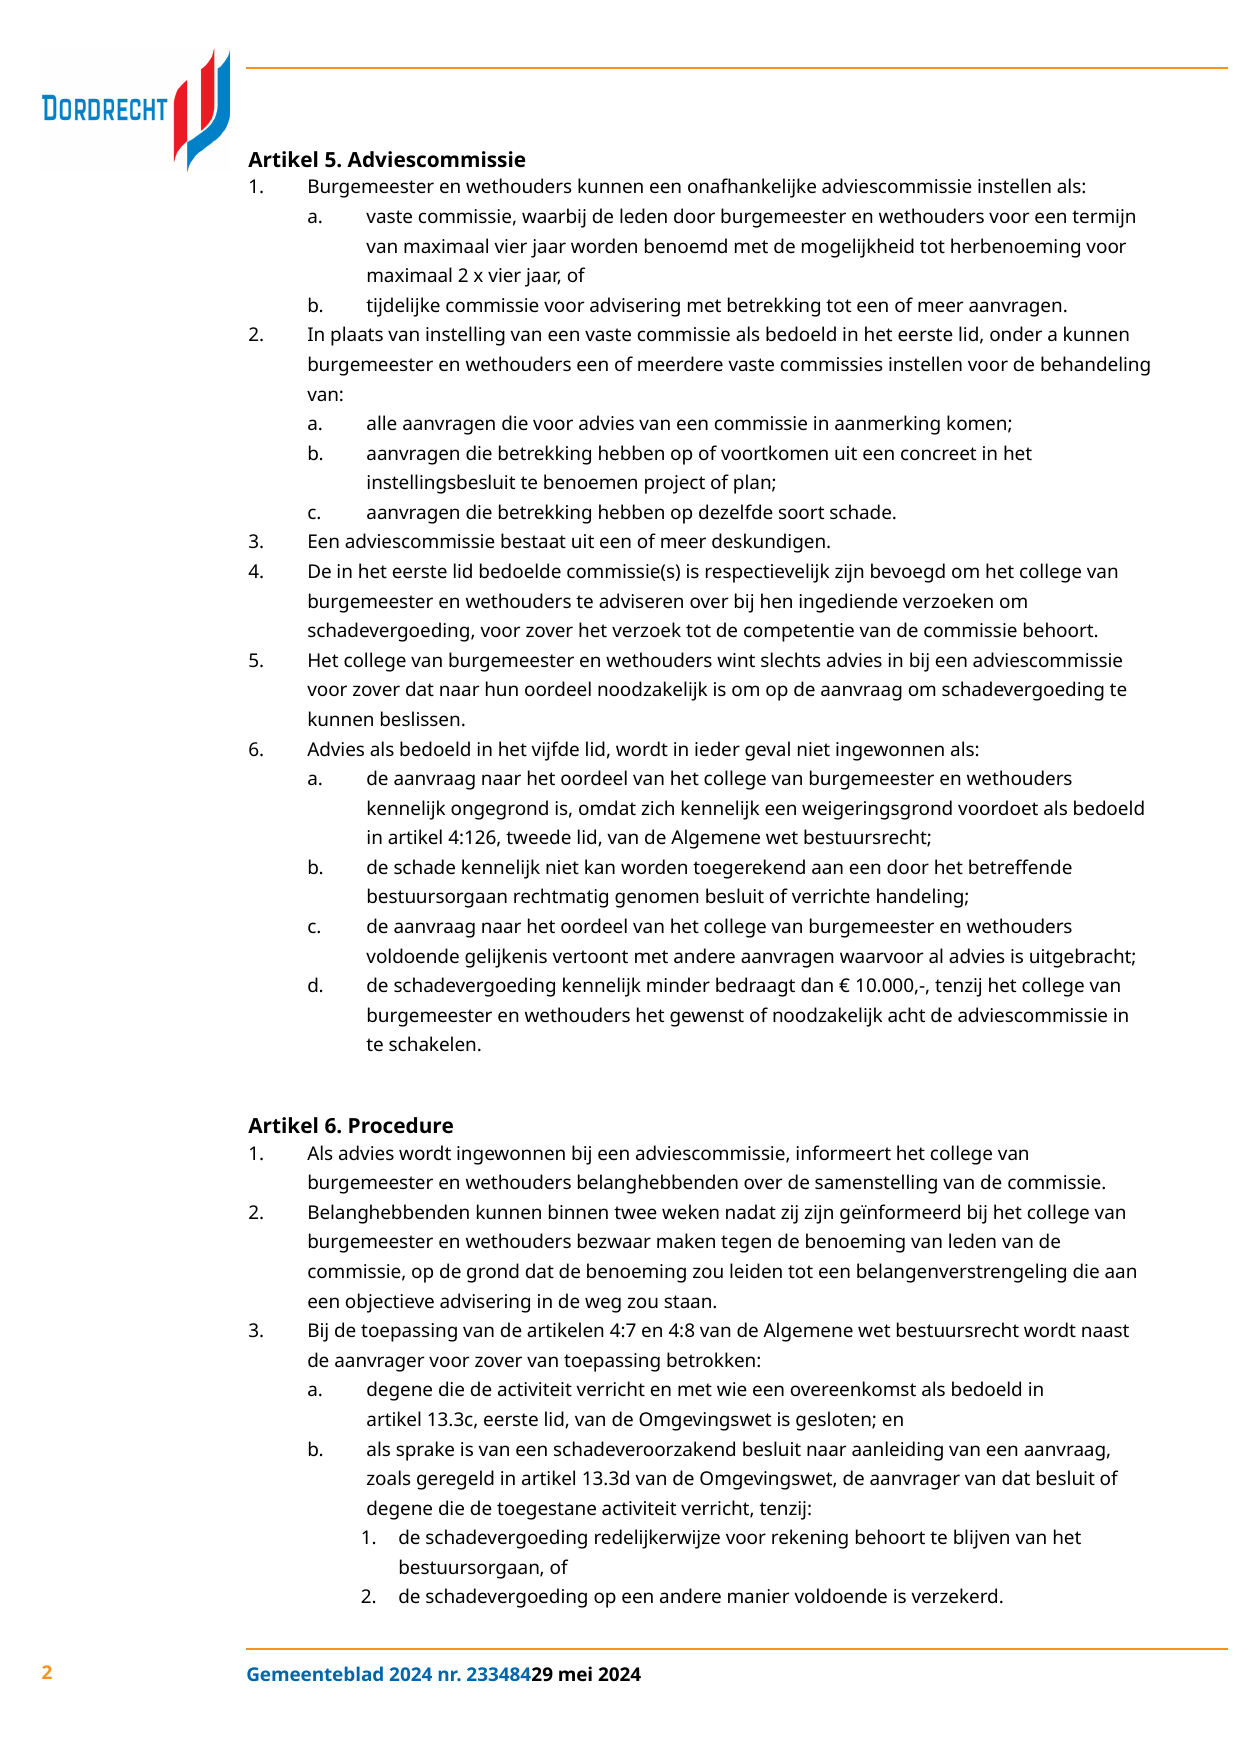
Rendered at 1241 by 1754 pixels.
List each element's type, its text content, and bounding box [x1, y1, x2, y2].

list Als advies wordt ingewonnen bij een adviescommissie, informeert het college van burgemeester en wethouders belanghebbenden over de samenstelling van de commissie. [248, 1140, 1152, 1195]
list de schadevergoeding kennelijk minder bedraagt dan € 10.000,-, tenzij het college van burgemeester en wethouders het gewenst of noodzakelijk acht de adviescommissie in te schakelen. [307, 972, 1152, 1057]
list tijdelijke commissie voor advisering met betrekking tot een of meer aanvragen. [307, 292, 1152, 318]
text Artikel 5. Adviescommissie [248, 145, 1152, 174]
list Burgemeester en wethouders kunnen een onafhankelijke adviescommissie instellen als: [248, 174, 1152, 199]
list Belanghebbenden kunnen binnen twee weken nadat zij zijn geïnformeerd bij het college van burgemeester en wethouders bezwaar maken tegen de benoeming van leden van de commissie, op de grond dat de benoeming zou leiden tot een belangenverstrengeling die aan een objectieve advisering in de weg zou staan. [248, 1199, 1152, 1314]
list vaste commissie, waarbij de leden door burgemeester en wethouders voor een termijn van maximaal vier jaar worden benoemd met de mogelijkheid tot herbenoeming voor maximaal 2 x vier jaar, of [307, 203, 1152, 288]
list degene die de activiteit verricht en met wie een overeenkomst als bedoeld in artikel 13.3c, eerste lid, van de Omgevingswet is gesloten; en [307, 1377, 1152, 1432]
text Artikel 6. Procedure [248, 1112, 1152, 1140]
list de schadevergoeding redelijkerwijze voor rekening behoort te blijven van het bestuursorgaan, of [361, 1524, 1152, 1580]
list Het college van burgemeester en wethouders wint slechts advies in bij een adviescommissie voor zover dat naar hun oordeel noodzakelijk is om op de aanvraag om schadevergoeding te kunnen beslissen. [248, 647, 1152, 732]
list de schade kennelijk niet kan worden toegerekend aan een door het betreffende bestuursorgaan rechtmatig genomen besluit of verrichte handeling; [307, 854, 1152, 909]
list aanvragen die betrekking hebben op of voortkomen uit een concreet in het instellingsbesluit te benoemen project of plan; [307, 440, 1152, 495]
list alle aanvragen die voor advies van een commissie in aanmerking komen; [307, 410, 1152, 436]
list Advies als bedoeld in het vijfde lid, wordt in ieder geval niet ingewonnen als: [248, 736, 1152, 761]
list Bij de toepassing van de artikelen 4:7 en 4:8 van de Algemene wet bestuursrecht wordt naast de aanvrager voor zover van toepassing betrokken: [248, 1317, 1152, 1373]
list Een adviescommissie bestaat uit een of meer deskundigen. [248, 529, 1152, 554]
list aanvragen die betrekking hebben op dezelfde soort schade. [307, 499, 1152, 525]
list als sprake is van een schadeveroorzakend besluit naar aanleiding van een aanvraag, zoals geregeld in artikel 13.3d van de Omgevingswet, de aanvrager van dat besluit of degene die de toegestane activiteit verricht, tenzij: [307, 1436, 1152, 1521]
list In plaats van instelling van een vaste commissie als bedoeld in het eerste lid, onder a kunnen burgemeester en wethouders een of meerdere vaste commissies instellen voor de behandeling van: [248, 322, 1152, 406]
list de aanvraag naar het oordeel van het college van burgemeester en wethouders voldoende gelijkenis vertoont met andere aanvragen waarvoor al advies is uitgebracht; [307, 913, 1152, 968]
list de schadevergoeding op een andere manier voldoende is verzekerd. [361, 1584, 1152, 1609]
list de aanvraag naar het oordeel van het college van burgemeester en wethouders kennelijk ongegrond is, omdat zich kennelijk een weigeringsgrond voordoet als bedoeld in artikel 4:126, tweede lid, van de Algemene wet bestuursrecht; [307, 765, 1152, 850]
picture [41, 47, 231, 172]
list De in het eerste lid bedoelde commissie(s) is respectievelijk zijn bevoegd om het college van burgemeester en wethouders te adviseren over bij hen ingediende verzoeken om schadevergoeding, voor zover het verzoek tot de competentie van de commissie behoort. [248, 558, 1152, 643]
